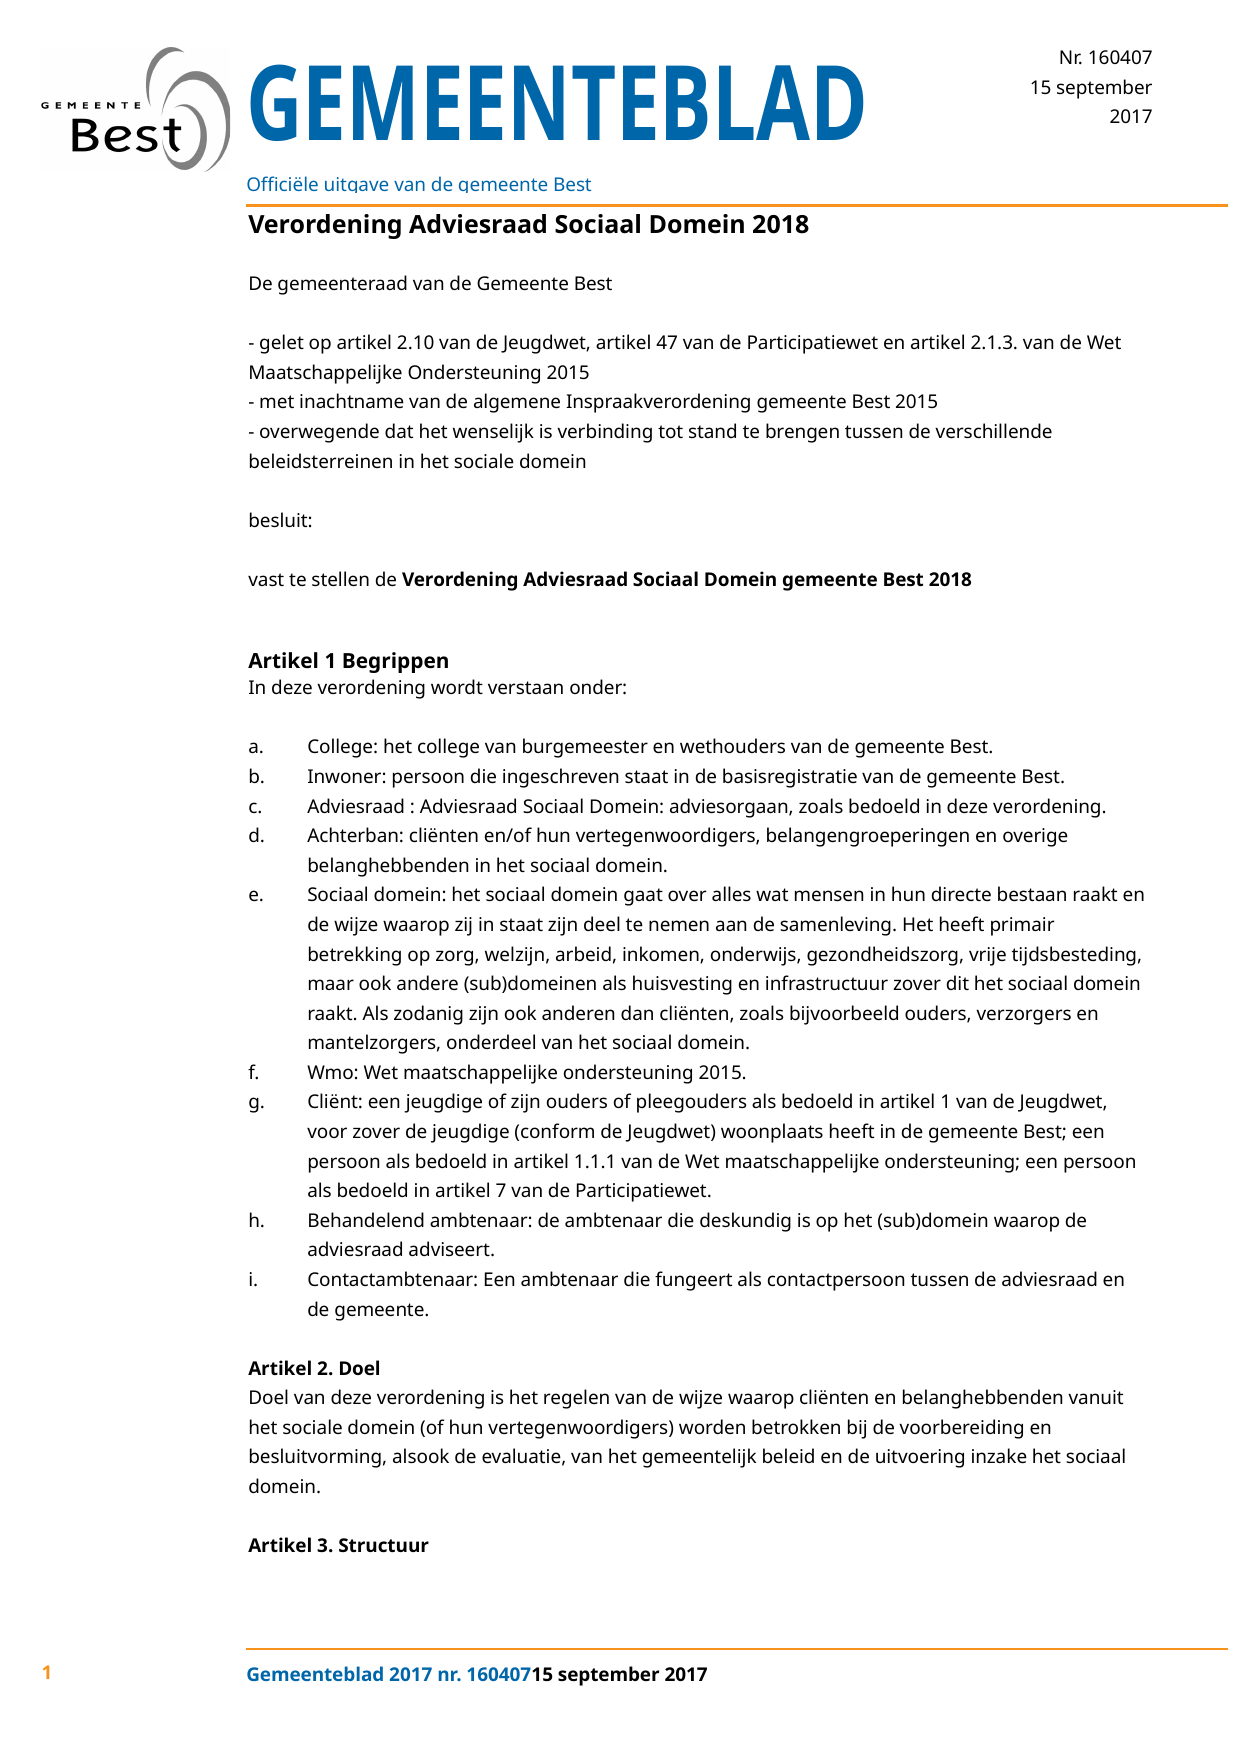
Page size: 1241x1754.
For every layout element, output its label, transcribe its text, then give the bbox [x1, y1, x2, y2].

text In deze verordening wordt verstaan onder: [248, 674, 1152, 700]
text - gelet op artikel 2.10 van de Jeugdwet, artikel 47 van de Participatiewet en artikel 2.1.3. van de Wet Maatschappelijke Ondersteuning 2015 [248, 329, 1152, 385]
text vast te stellen de Verordening Adviesraad Sociaal Domein gemeente Best 2018 [248, 566, 1152, 592]
list Sociaal domein: het sociaal domein gaat over alles wat mensen in hun directe bestaan raakt en de wijze waarop zij in staat zijn deel te nemen aan de samenleving. Het heeft primair betrekking op zorg, welzijn, arbeid, inkomen, onderwijs, gezondheidszorg, vrije tijdsbesteding, maar ook andere (sub)domeinen als huisvesting en infrastructuur zover dit het sociaal domein raakt. Als zodanig zijn ook anderen dan cliënten, zoals bijvoorbeeld ouders, verzorgers en mantelzorgers, onderdeel van het sociaal domein. [248, 882, 1152, 1055]
text Artikel 1 Begrippen [248, 646, 1152, 674]
text De gemeenteraad van de Gemeente Best [248, 270, 1152, 296]
list Wmo: Wet maatschappelijke ondersteuning 2015. [248, 1059, 1152, 1085]
text Doel van deze verordening is het regelen van de wijze waarop cliënten en belanghebbenden vanuit het sociale domein (of hun vertegenwoordigers) worden betrokken bij de voorbereiding en besluitvorming, alsook de evaluatie, van het gemeentelijk beleid en de uitvoering inzake het sociaal domein. [248, 1384, 1152, 1499]
text - overwegende dat het wenselijk is verbinding tot stand te brengen tussen de verschillende beleidsterreinen in het sociale domein [248, 418, 1152, 473]
picture [41, 47, 231, 172]
list Behandelend ambtenaar: de ambtenaar die deskundig is op het (sub)domein waarop de adviesraad adviseert. [248, 1207, 1152, 1262]
text - met inachtname van de algemene Inspraakverordening gemeente Best 2015 [248, 389, 1152, 414]
list College: het college van burgemeester en wethouders van de gemeente Best. [248, 734, 1152, 759]
list Inwoner: persoon die ingeschreven staat in de basisregistratie van de gemeente Best. [248, 763, 1152, 789]
list Contactambtenaar: Een ambtenaar die fungeert als contactpersoon tussen de adviesraad en de gemeente. [248, 1266, 1152, 1322]
list Adviesraad : Adviesraad Sociaal Domein: adviesorgaan, zoals bedoeld in deze verordening. [248, 793, 1152, 819]
text besluit: [248, 507, 1152, 533]
text Artikel 2. Doel [248, 1355, 1152, 1381]
text Verordening Adviesraad Sociaal Domein 2018 [248, 207, 1152, 241]
list Achterban: cliënten en/of hun vertegenwoordigers, belangengroeperingen en overige belanghebbenden in het sociaal domein. [248, 822, 1152, 878]
list Cliënt: een jeugdige of zijn ouders of pleegouders als bedoeld in artikel 1 van de Jeugdwet, voor zover de jeugdige (conform de Jeugdwet) woonplaats heeft in de gemeente Best; een persoon als bedoeld in artikel 1.1.1 van de Wet maatschappelijke ondersteuning; een persoon als bedoeld in artikel 7 van de Participatiewet. [248, 1089, 1152, 1203]
text Artikel 3. Structuur [248, 1532, 1152, 1558]
